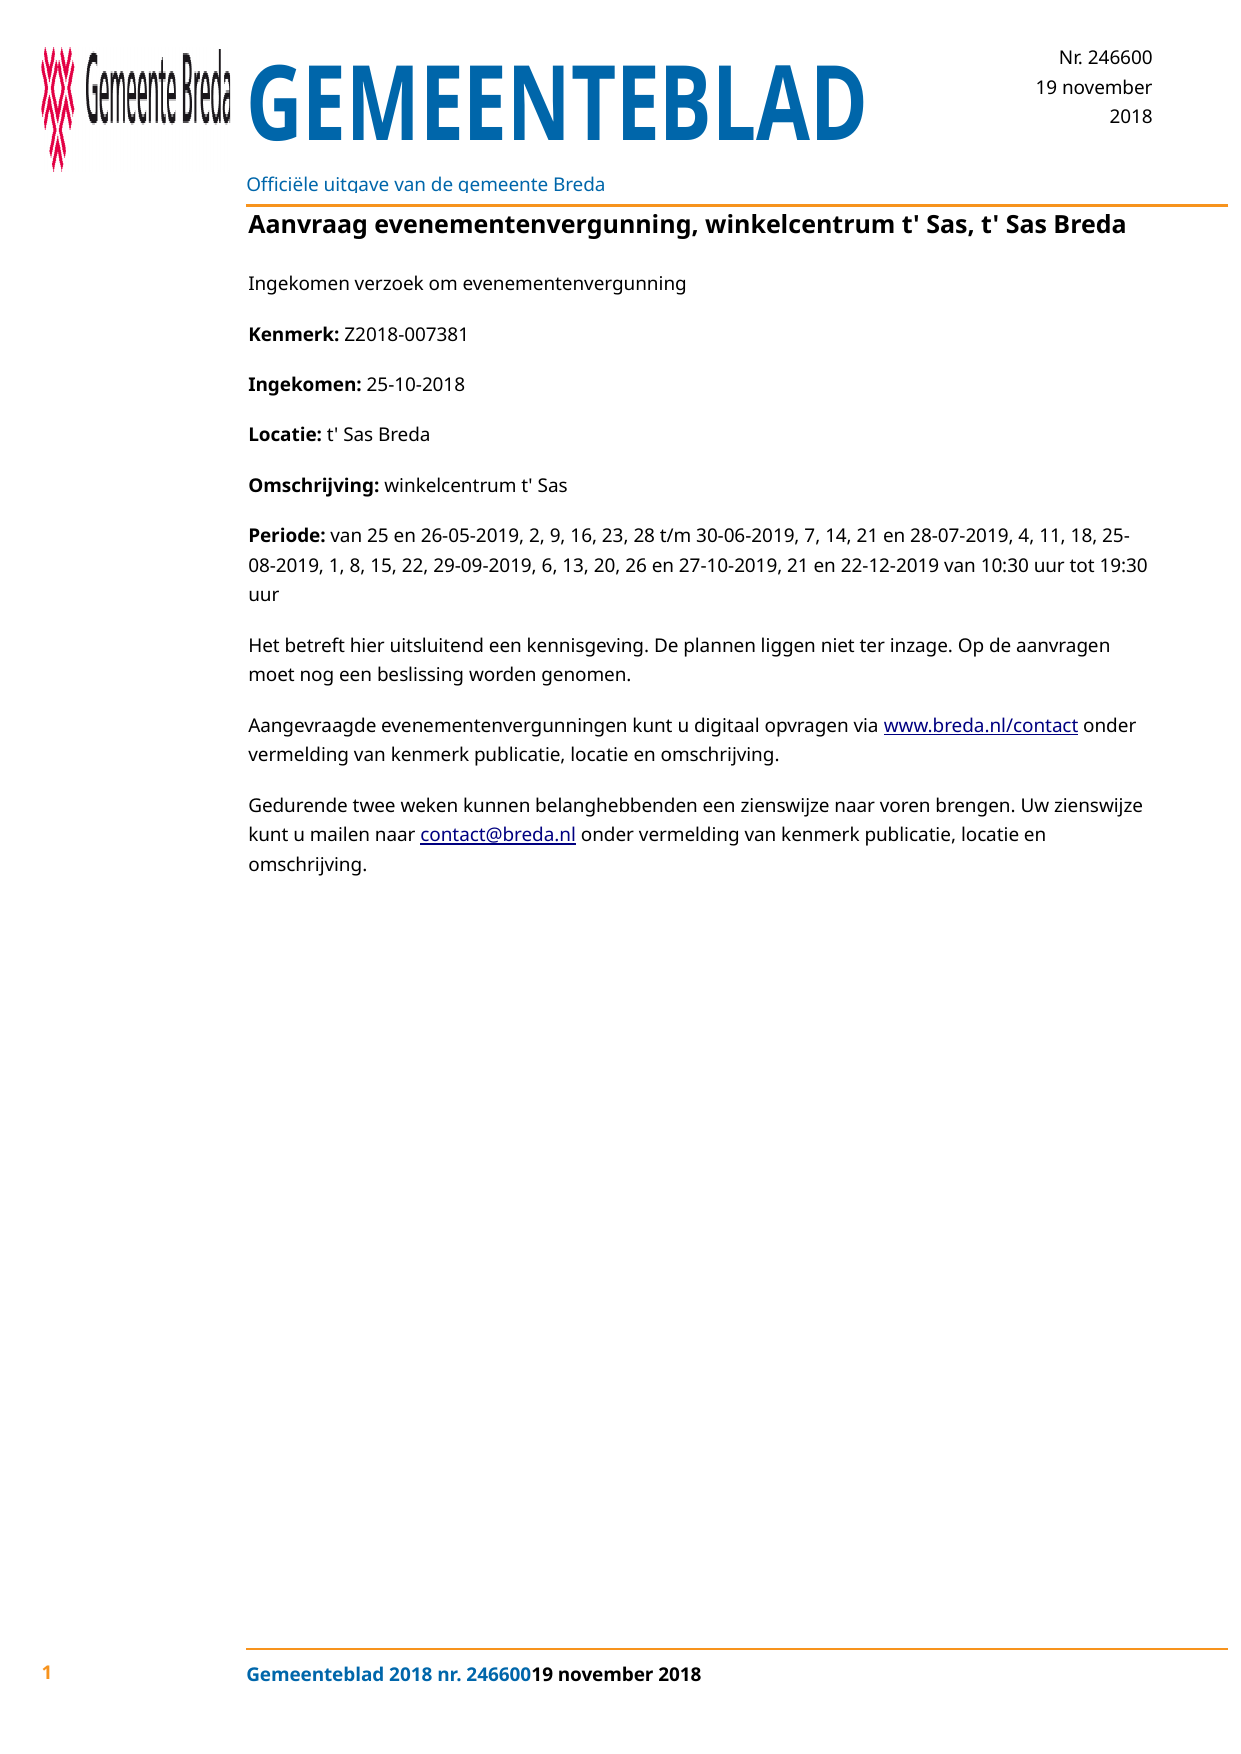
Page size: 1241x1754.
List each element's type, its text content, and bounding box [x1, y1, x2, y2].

text Aanvraag evenementenvergunning, winkelcentrum t' Sas, t' Sas Breda [248, 207, 1152, 241]
text Ingekomen verzoek om evenementenvergunning [248, 270, 1152, 296]
text Gedurende twee weken kunnen belanghebbenden een zienswijze naar voren brengen. Uw zienswijze kunt u mailen naar contact@breda.nl onder vermelding van kenmerk publicatie, locatie en omschrijving. [248, 792, 1152, 877]
text Omschrijving: winkelcentrum t' Sas [248, 472, 1152, 498]
text Kenmerk: Z2018-007381 [248, 321, 1152, 346]
text Ingekomen: 25-10-2018 [248, 371, 1152, 397]
text Periode: van 25 en 26-05-2019, 2, 9, 16, 23, 28 t/m 30-06-2019, 7, 14, 21 en 28-07-2019, 4, 11, 18, 25-08-2019, 1, 8, 15, 22, 29-09-2019, 6, 13, 20, 26 en 27-10-2019, 21 en 22-12-2019 van 10:30 uur tot 19:30 uur [248, 522, 1152, 607]
text Aangevraagde evenementenvergunningen kunt u digitaal opvragen via www.breda.nl/contact onder vermelding van kenmerk publicatie, locatie en omschrijving. [248, 712, 1152, 767]
text Locatie: t' Sas Breda [248, 422, 1152, 447]
text Het betreft hier uitsluitend een kennisgeving. De plannen liggen niet ter inzage. Op de aanvragen moet nog een beslissing worden genomen. [248, 632, 1152, 687]
picture [41, 47, 231, 172]
